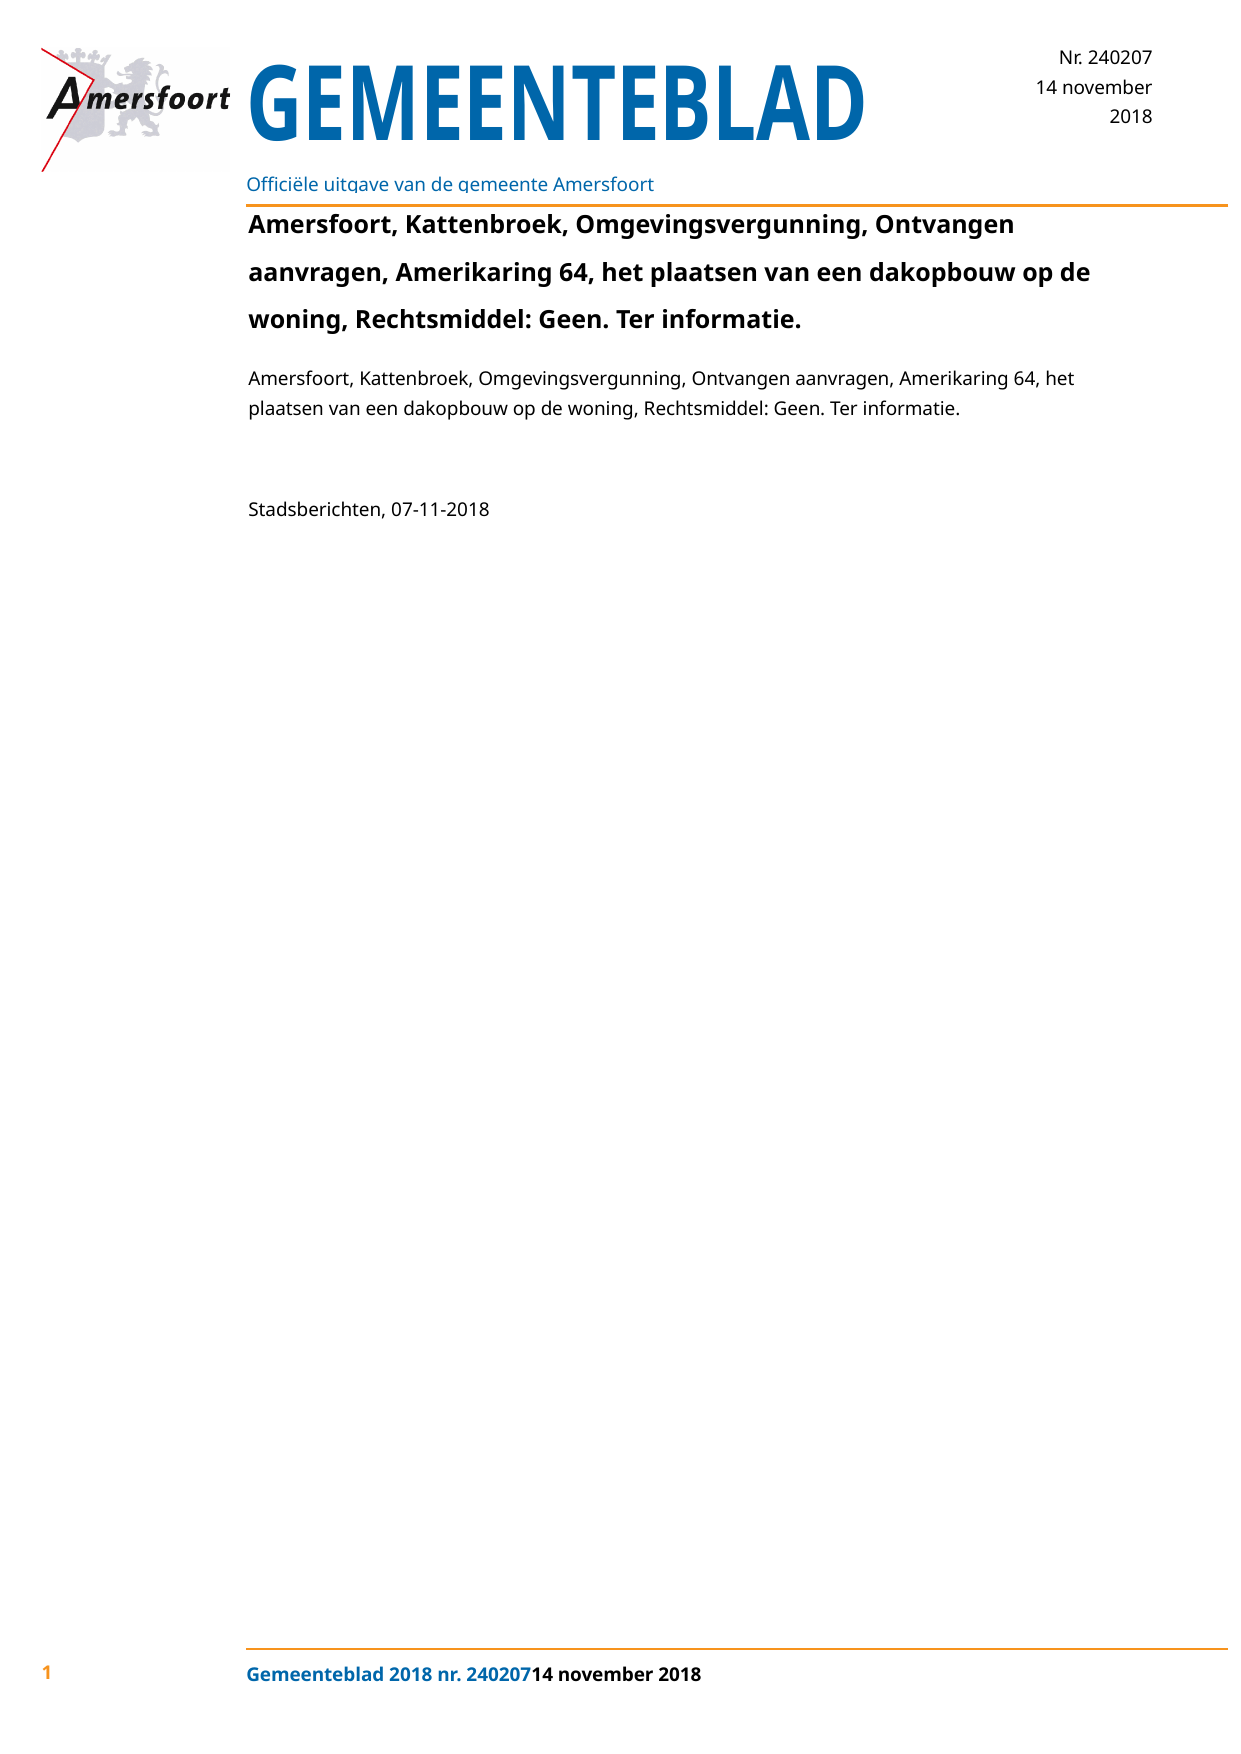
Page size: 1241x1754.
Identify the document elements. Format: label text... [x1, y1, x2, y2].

picture [41, 47, 231, 172]
text Stadsberichten, 07-11-2018 [248, 496, 1152, 522]
text Amersfoort, Kattenbroek, Omgevingsvergunning, Ontvangen aanvragen, Amerikaring 64, het plaatsen van een dakopbouw op de woning, Rechtsmiddel: Geen. Ter informatie. [248, 366, 1152, 421]
text Amersfoort, Kattenbroek, Omgevingsvergunning, Ontvangen aanvragen, Amerikaring 64, het plaatsen van een dakopbouw op de woning, Rechtsmiddel: Geen. Ter informatie. [248, 207, 1152, 336]
